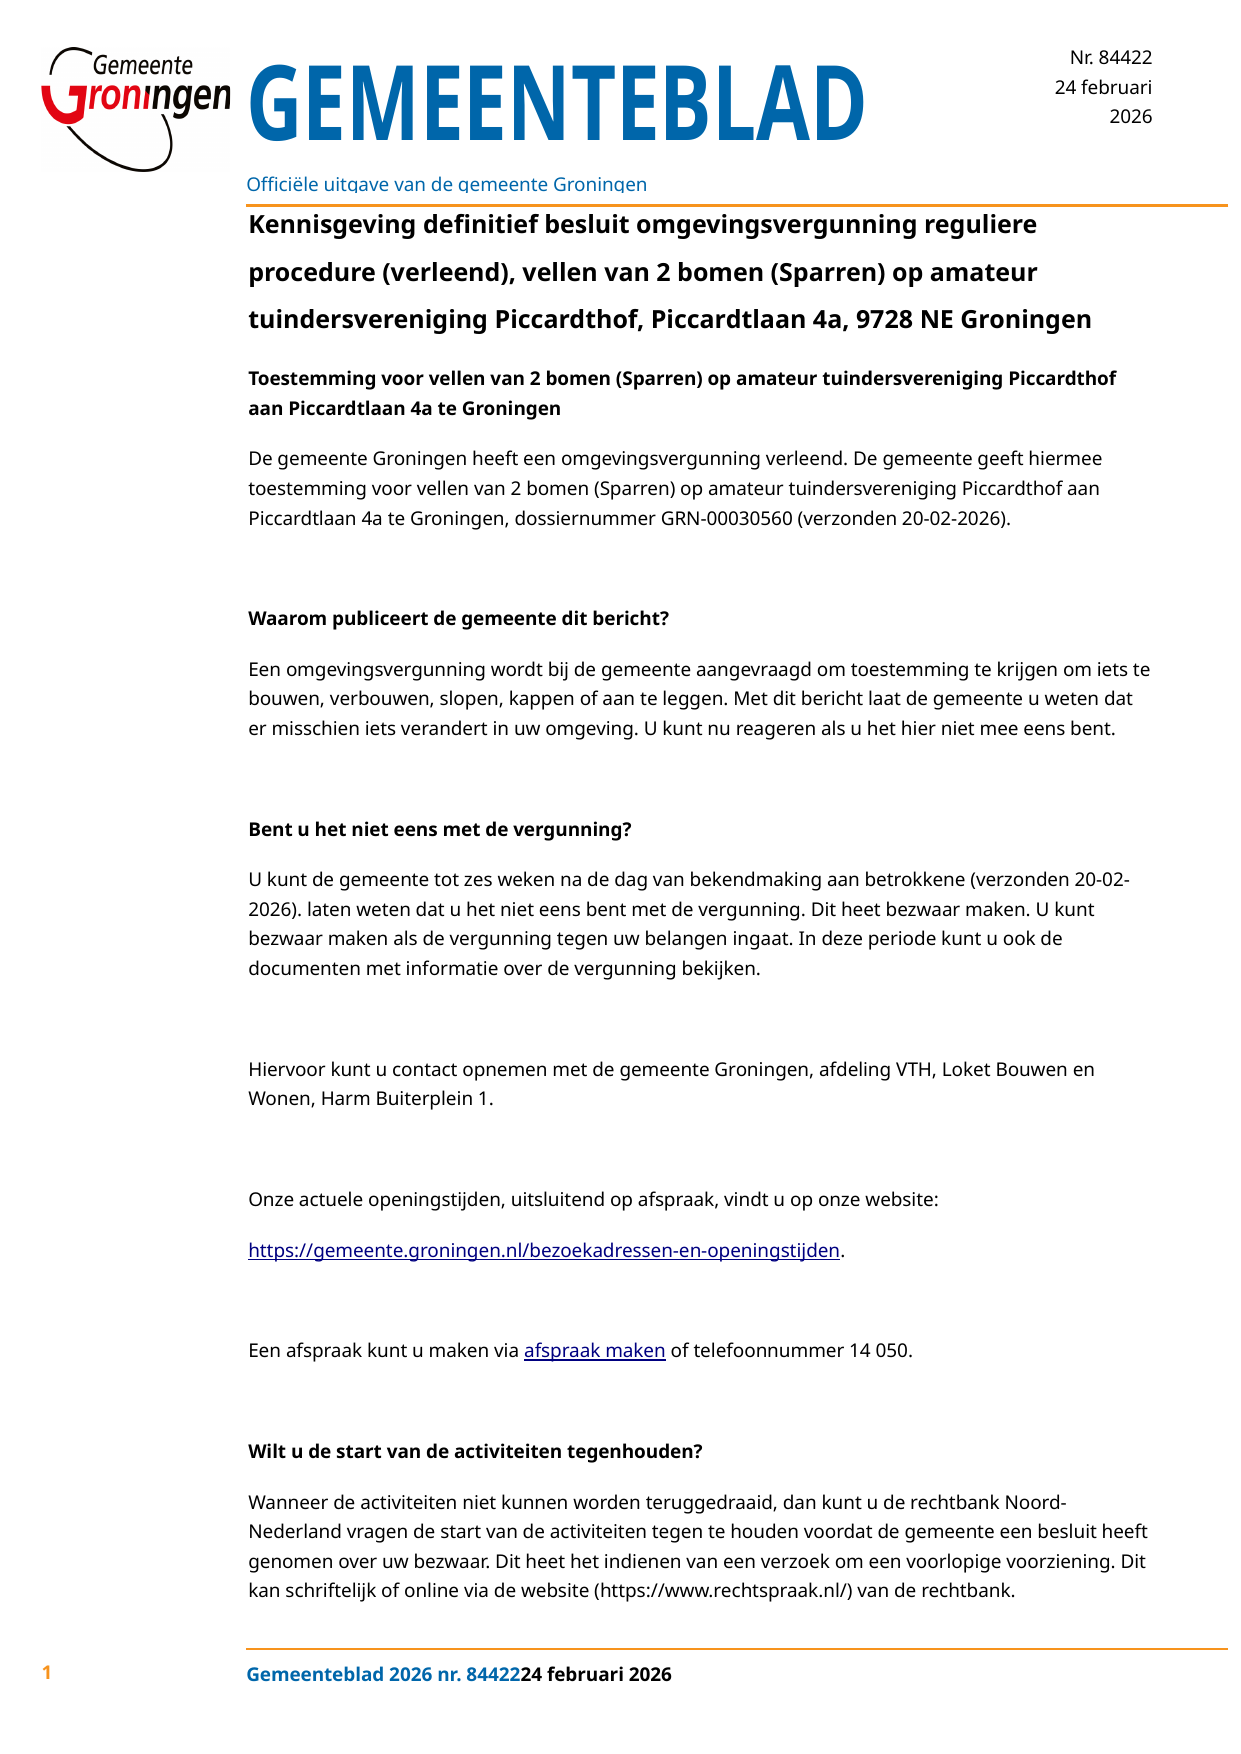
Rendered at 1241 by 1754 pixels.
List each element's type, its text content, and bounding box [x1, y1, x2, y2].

text Wanneer de activiteiten niet kunnen worden teruggedraaid, dan kunt u de rechtbank Noord-Nederland vragen de start van de activiteiten tegen te houden voordat de gemeente een besluit heeft genomen over uw bezwaar. Dit heet het indienen van een verzoek om een voorlopige voorziening. Dit kan schriftelijk of online via de website (https://www.rechtspraak.nl/) van de rechtbank. [248, 1489, 1152, 1603]
text De gemeente Groningen heeft een omgevingsvergunning verleend. De gemeente geeft hiermee toestemming voor vellen van 2 bomen (Sparren) op amateur tuindersvereniging Piccardthof aan Piccardtlaan 4a te Groningen, dossiernummer GRN-00030560 (verzonden 20-02-2026). [248, 446, 1152, 530]
text U kunt de gemeente tot zes weken na de dag van bekendmaking aan betrokkene (verzonden 20-02-2026). laten weten dat u het niet eens bent met de vergunning. Dit heet bezwaar maken. U kunt bezwaar maken als de vergunning tegen uw belangen ingaat. In deze periode kunt u ook de documenten met informatie over de vergunning bekijken. [248, 866, 1152, 981]
text Hiervoor kunt u contact opnemen met de gemeente Groningen, afdeling VTH, Loket Bouwen en Wonen, Harm Buiterplein 1. [248, 1056, 1152, 1111]
text Een afspraak kunt u maken via afspraak maken of telefoonnummer 14 050. [248, 1338, 1152, 1363]
picture [41, 47, 231, 172]
text Kennisgeving definitief besluit omgevingsvergunning reguliere procedure (verleend), vellen van 2 bomen (Sparren) op amateur tuindersvereniging Piccardthof, Piccardtlaan 4a, 9728 NE Groningen [248, 207, 1152, 336]
text Wilt u de start van de activiteiten tegenhouden? [248, 1438, 1152, 1464]
text Onze actuele openingstijden, uitsluitend op afspraak, vindt u op onze website: [248, 1186, 1152, 1212]
text Bent u het niet eens met de vergunning? [248, 816, 1152, 842]
text Toestemming voor vellen van 2 bomen (Sparren) op amateur tuindersvereniging Piccardthof aan Piccardtlaan 4a te Groningen [248, 366, 1152, 421]
text https://gemeente.groningen.nl/bezoekadressen-en-openingstijden. [248, 1237, 1152, 1262]
text Een omgevingsvergunning wordt bij de gemeente aangevraagd om toestemming te krijgen om iets te bouwen, verbouwen, slopen, kappen of aan te leggen. Met dit bericht laat de gemeente u weten dat er misschien iets verandert in uw omgeving. U kunt nu reageren als u het hier niet mee eens bent. [248, 656, 1152, 741]
text Waarom publiceert de gemeente dit bericht? [248, 606, 1152, 631]
